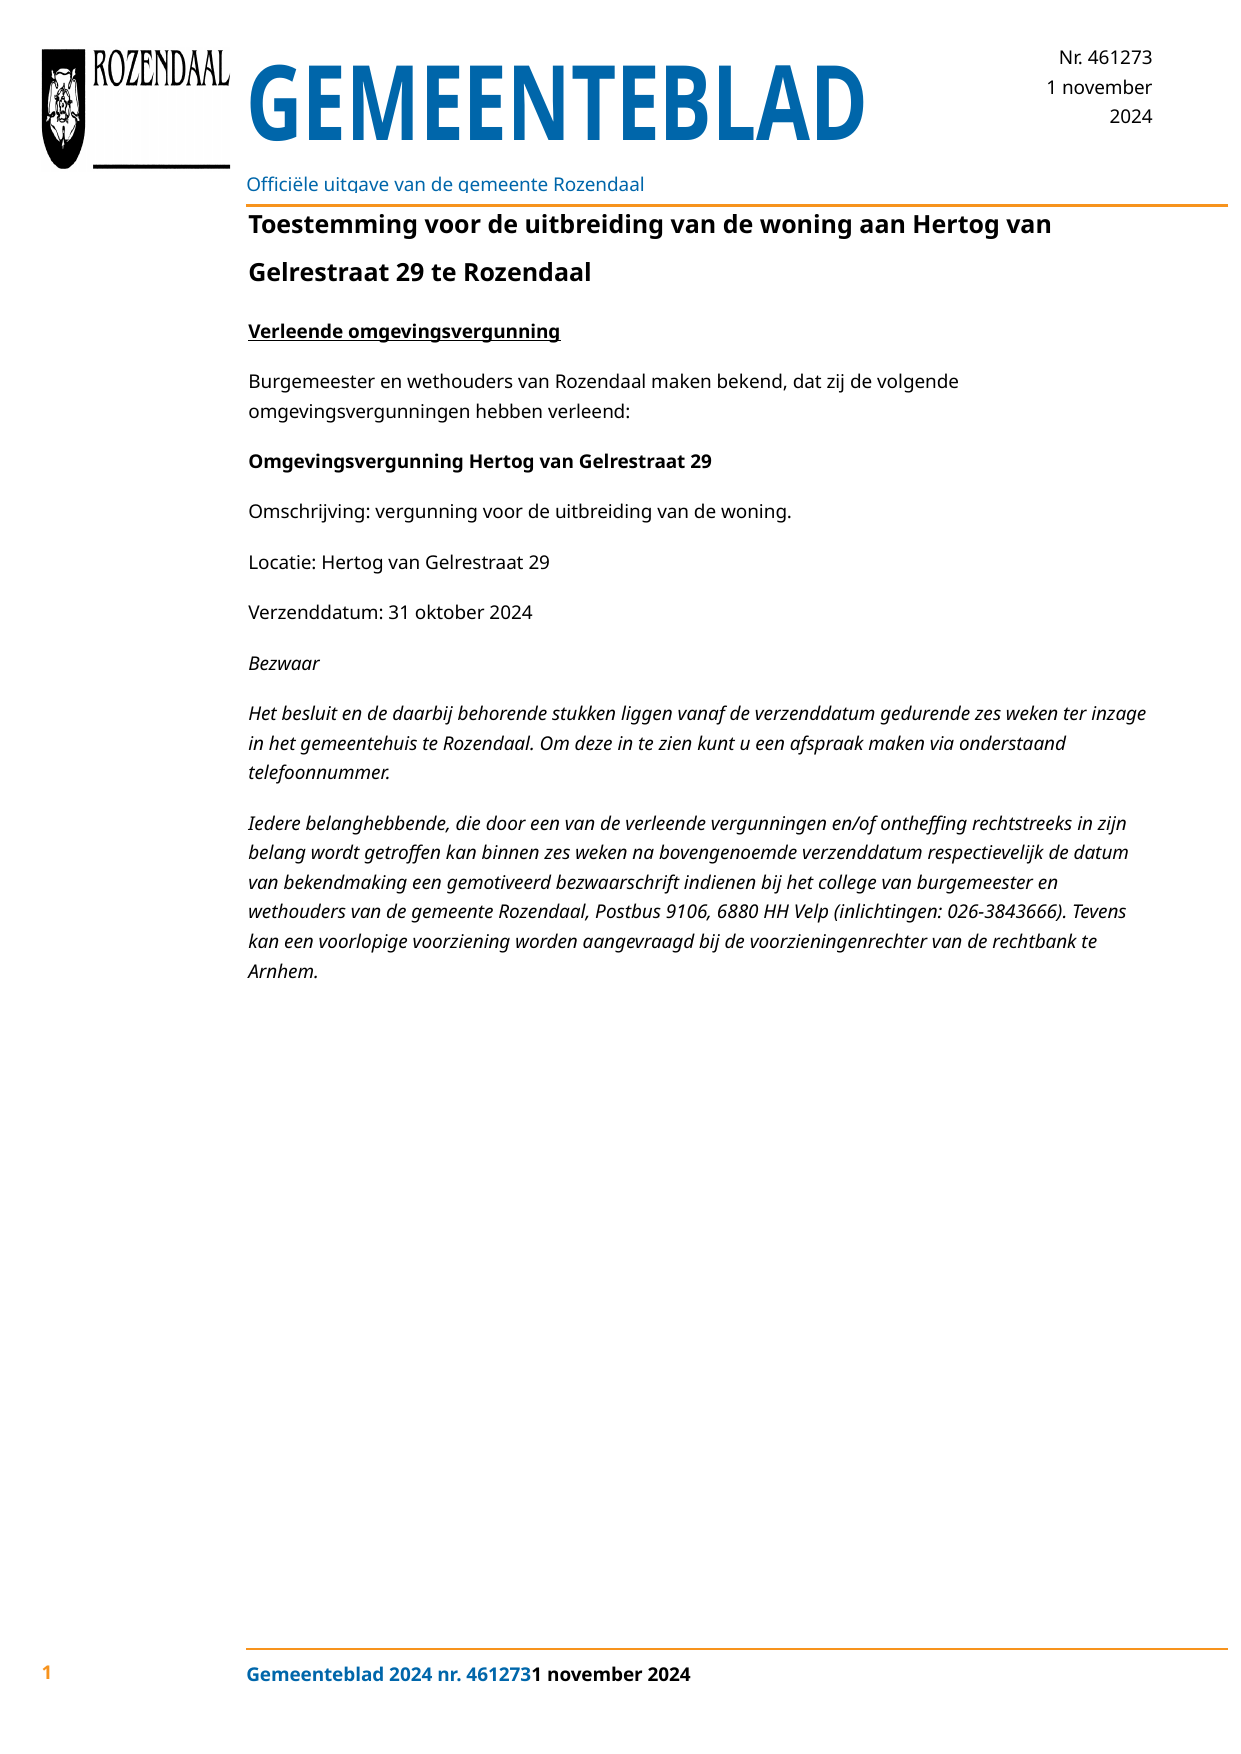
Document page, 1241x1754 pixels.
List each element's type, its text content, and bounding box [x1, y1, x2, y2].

text Locatie: Hertog van Gelrestraat 29 [248, 549, 1152, 575]
text Iedere belanghebbende, die door een van de verleende vergunningen en/of ontheffing rechtstreeks in zijn belang wordt getroffen kan binnen zes weken na bovengenoemde verzenddatum respectievelijk de datum van bekendmaking een gemotiveerd bezwaarschrift indienen bij het college van burgemeester en wethouders van de gemeente Rozendaal, Postbus 9106, 6880 HH Velp (inlichtingen: 026-3843666). Tevens kan een voorlopige voorziening worden aangevraagd bij de voorzieningenrechter van de rechtbank te Arnhem. [248, 810, 1152, 984]
text Het besluit en de daarbij behorende stukken liggen vanaf de verzenddatum gedurende zes weken ter inzage in het gemeentehuis te Rozendaal. Om deze in te zien kunt u een afspraak maken via onderstaand telefoonnummer. [248, 700, 1152, 785]
picture [41, 47, 231, 172]
text Omschrijving: vergunning voor de uitbreiding van de woning. [248, 499, 1152, 524]
text Bezwaar [248, 650, 1152, 676]
text Toestemming voor de uitbreiding van de woning aan Hertog van Gelrestraat 29 te Rozendaal [248, 207, 1152, 288]
text Verzenddatum: 31 oktober 2024 [248, 599, 1152, 625]
text Verleende omgevingsvergunning [248, 318, 1152, 344]
text Burgemeester en wethouders van Rozendaal maken bekend, dat zij de volgende omgevingsvergunningen hebben verleend: [248, 368, 1152, 424]
text Omgevingsvergunning Hertog van Gelrestraat 29 [248, 448, 1152, 474]
